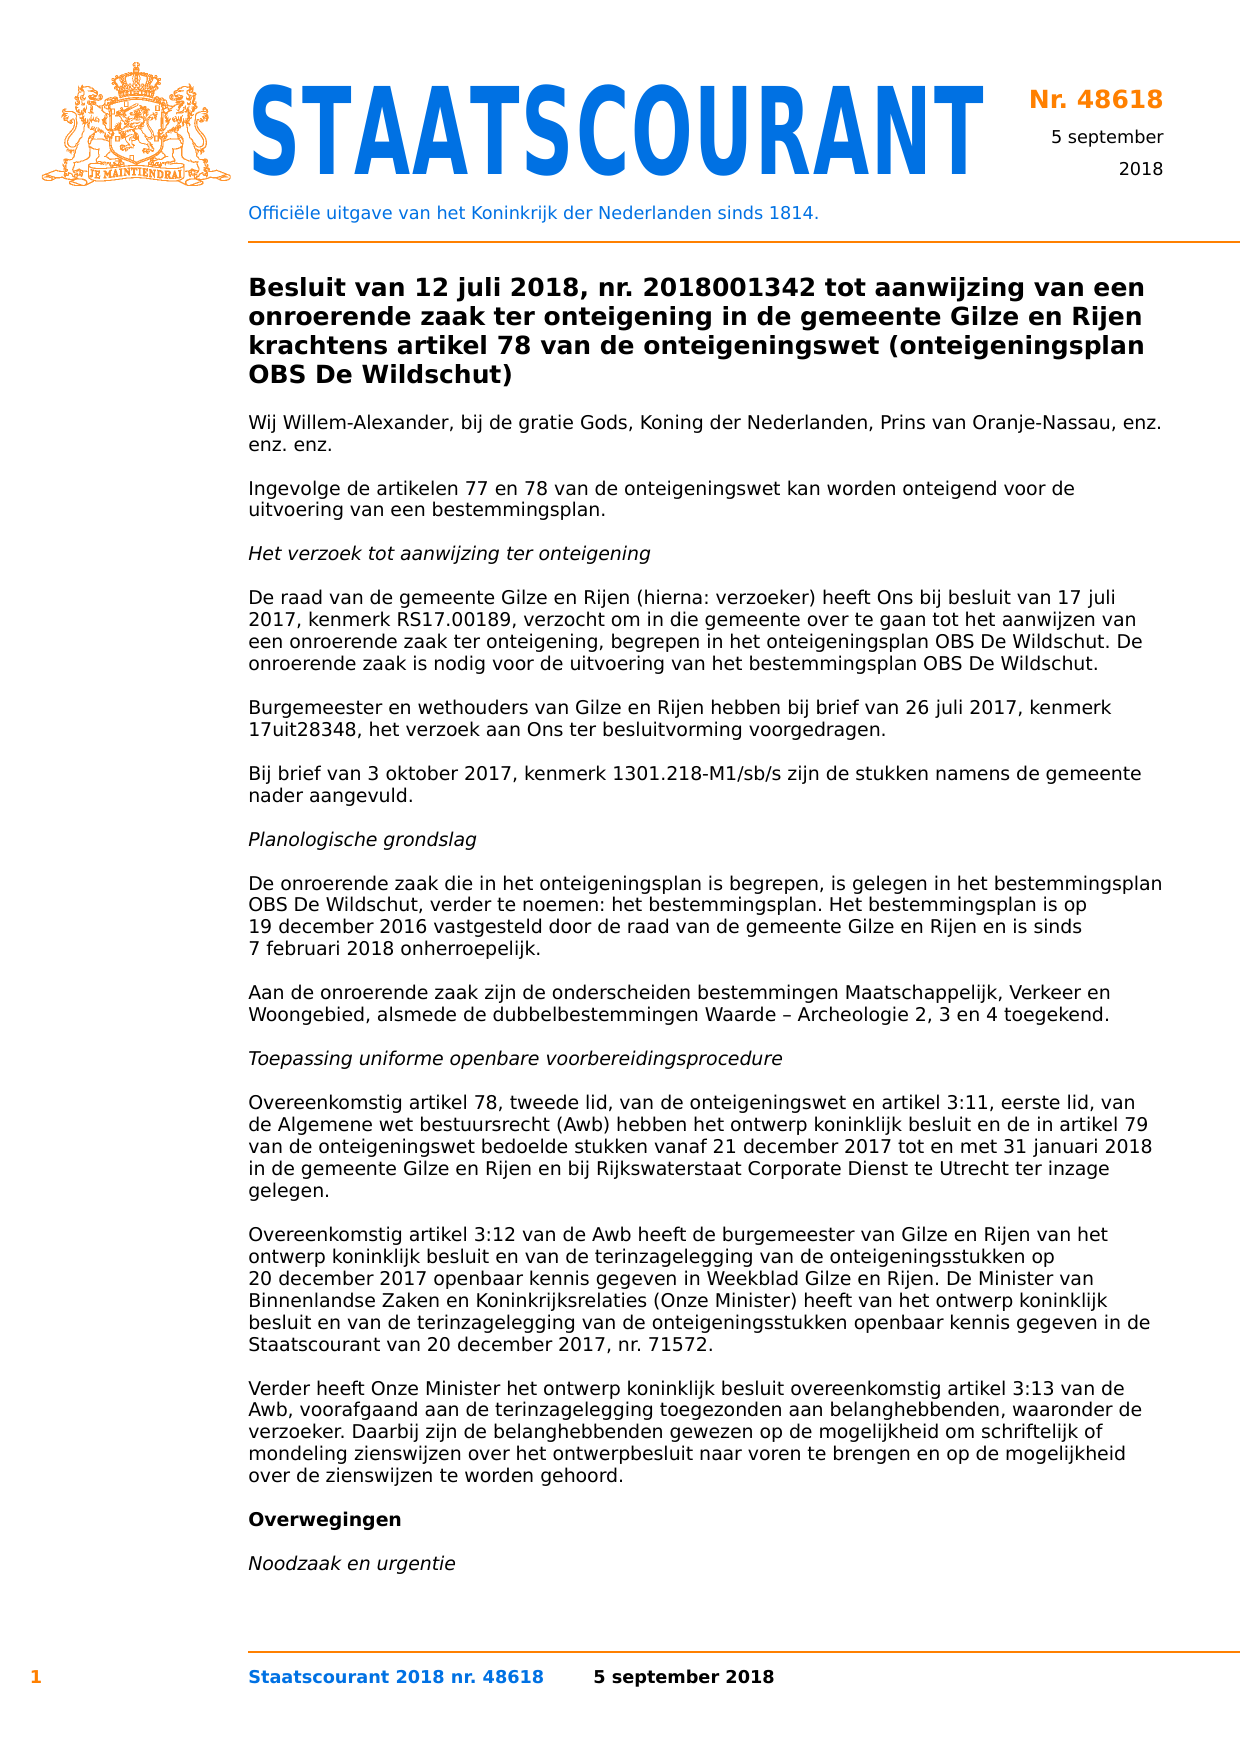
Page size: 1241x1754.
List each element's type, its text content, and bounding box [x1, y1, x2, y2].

text De raad van de gemeente Gilze en Rijen (hierna: verzoeker) heeft Ons bij besluit van 17 juli 2017, kenmerk RS17.00189, verzocht om in die gemeente over te gaan tot het aanwijzen van een onroerende zaak ter onteigening, begrepen in het onteigeningsplan OBS De Wildschut. De onroerende zaak is nodig voor de uitvoering van het bestemmingsplan OBS De Wildschut. [248, 587, 1163, 675]
subtitle Toepassing uniforme openbare voorbereidingsprocedure [248, 1048, 1163, 1070]
text Wij Willem-Alexander, bij de gratie Gods, Koning der Nederlanden, Prins van Oranje-Nassau, enz. enz. enz. [248, 412, 1163, 456]
table_cell Officiële uitgave van het Koninkrijk der Nederlanden sinds 1814. [248, 203, 1240, 241]
table_header [25, 62, 248, 241]
picture [41, 62, 231, 186]
text Overeenkomstig artikel 3:12 van de Awb heeft de burgemeester van Gilze en Rijen van het ontwerp koninklijk besluit en van de terinzagelegging van de onteigeningsstukken op 20 december 2017 openbaar kennis gegeven in Weekblad Gilze en Rijen. De Minister van Binnenlandse Zaken en Koninkrijksrelaties (Onze Minister) heeft van het ontwerp koninklijk besluit en van de terinzagelegging van de onteigeningsstukken openbaar kennis gegeven in de Staatscourant van 20 december 2017, nr. 71572. [248, 1224, 1163, 1356]
text Overeenkomstig artikel 78, tweede lid, van de onteigeningswet en artikel 3:11, eerste lid, van de Algemene wet bestuursrecht (Awb) hebben het ontwerp koninklijk besluit en de in artikel 79 van de onteigeningswet bedoelde stukken vanaf 21 december 2017 tot en met 31 januari 2018 in de gemeente Gilze en Rijen en bij Rijkswaterstaat Corporate Dienst te Utrecht ter inzage gelegen. [248, 1092, 1163, 1202]
text Verder heeft Onze Minister het ontwerp koninklijk besluit overeenkomstig artikel 3:13 van de Awb, voorafgaand aan de terinzagelegging toegezonden aan belanghebbenden, waaronder de verzoeker. Daarbij zijn de belanghebbenden gewezen op de mogelijkheid om schriftelijk of mondeling zienswijzen over het ontwerpbesluit naar voren te brengen en op de mogelijkheid over de zienswijzen te worden gehoord. [248, 1377, 1163, 1487]
text Bij brief van 3 oktober 2017, kenmerk 1301.218-M1/sb/s zijn de stukken namens de gemeente nader aangevuld. [248, 763, 1163, 807]
subtitle Besluit van 12 juli 2018, nr. 2018001342 tot aanwijzing van een onroerende zaak ter onteigening in de gemeente Gilze en Rijen krachtens artikel 78 van de onteigeningswet (onteigeningsplan OBS De Wildschut) [248, 273, 1163, 390]
table_header Nr. 48618 [998, 62, 1240, 121]
text Ingevolge de artikelen 77 en 78 van de onteigeningswet kan worden onteigend voor de uitvoering van een bestemmingsplan. [248, 477, 1163, 521]
table_header STAATSCOURANT [248, 62, 998, 203]
subtitle Het verzoek tot aanwijzing ter onteigening [248, 543, 1163, 565]
text Aan de onroerende zaak zijn de onderscheiden bestemmingen Maatschappelijk, Verkeer en Woongebied, alsmede de dubbelbestemmingen Waarde – Archeologie 2, 3 en 4 toegekend. [248, 982, 1163, 1026]
subtitle Planologische grondslag [248, 828, 1163, 851]
subtitle Noodzaak en urgentie [248, 1553, 1163, 1575]
table_cell 5 september [998, 121, 1240, 153]
text De onroerende zaak die in het onteigeningsplan is begrepen, is gelegen in het bestemmingsplan OBS De Wildschut, verder te noemen: het bestemmingsplan. Het bestemmingsplan is op 19 december 2016 vastgesteld door de raad van de gemeente Gilze en Rijen en is sinds 7 februari 2018 onherroepelijk. [248, 872, 1163, 960]
text Burgemeester en wethouders van Gilze en Rijen hebben bij brief van 26 juli 2017, kenmerk 17uit28348, het verzoek aan Ons ter besluitvorming voorgedragen. [248, 697, 1163, 741]
subtitle Overwegingen [248, 1509, 1163, 1531]
table_cell 2018 [998, 153, 1240, 203]
